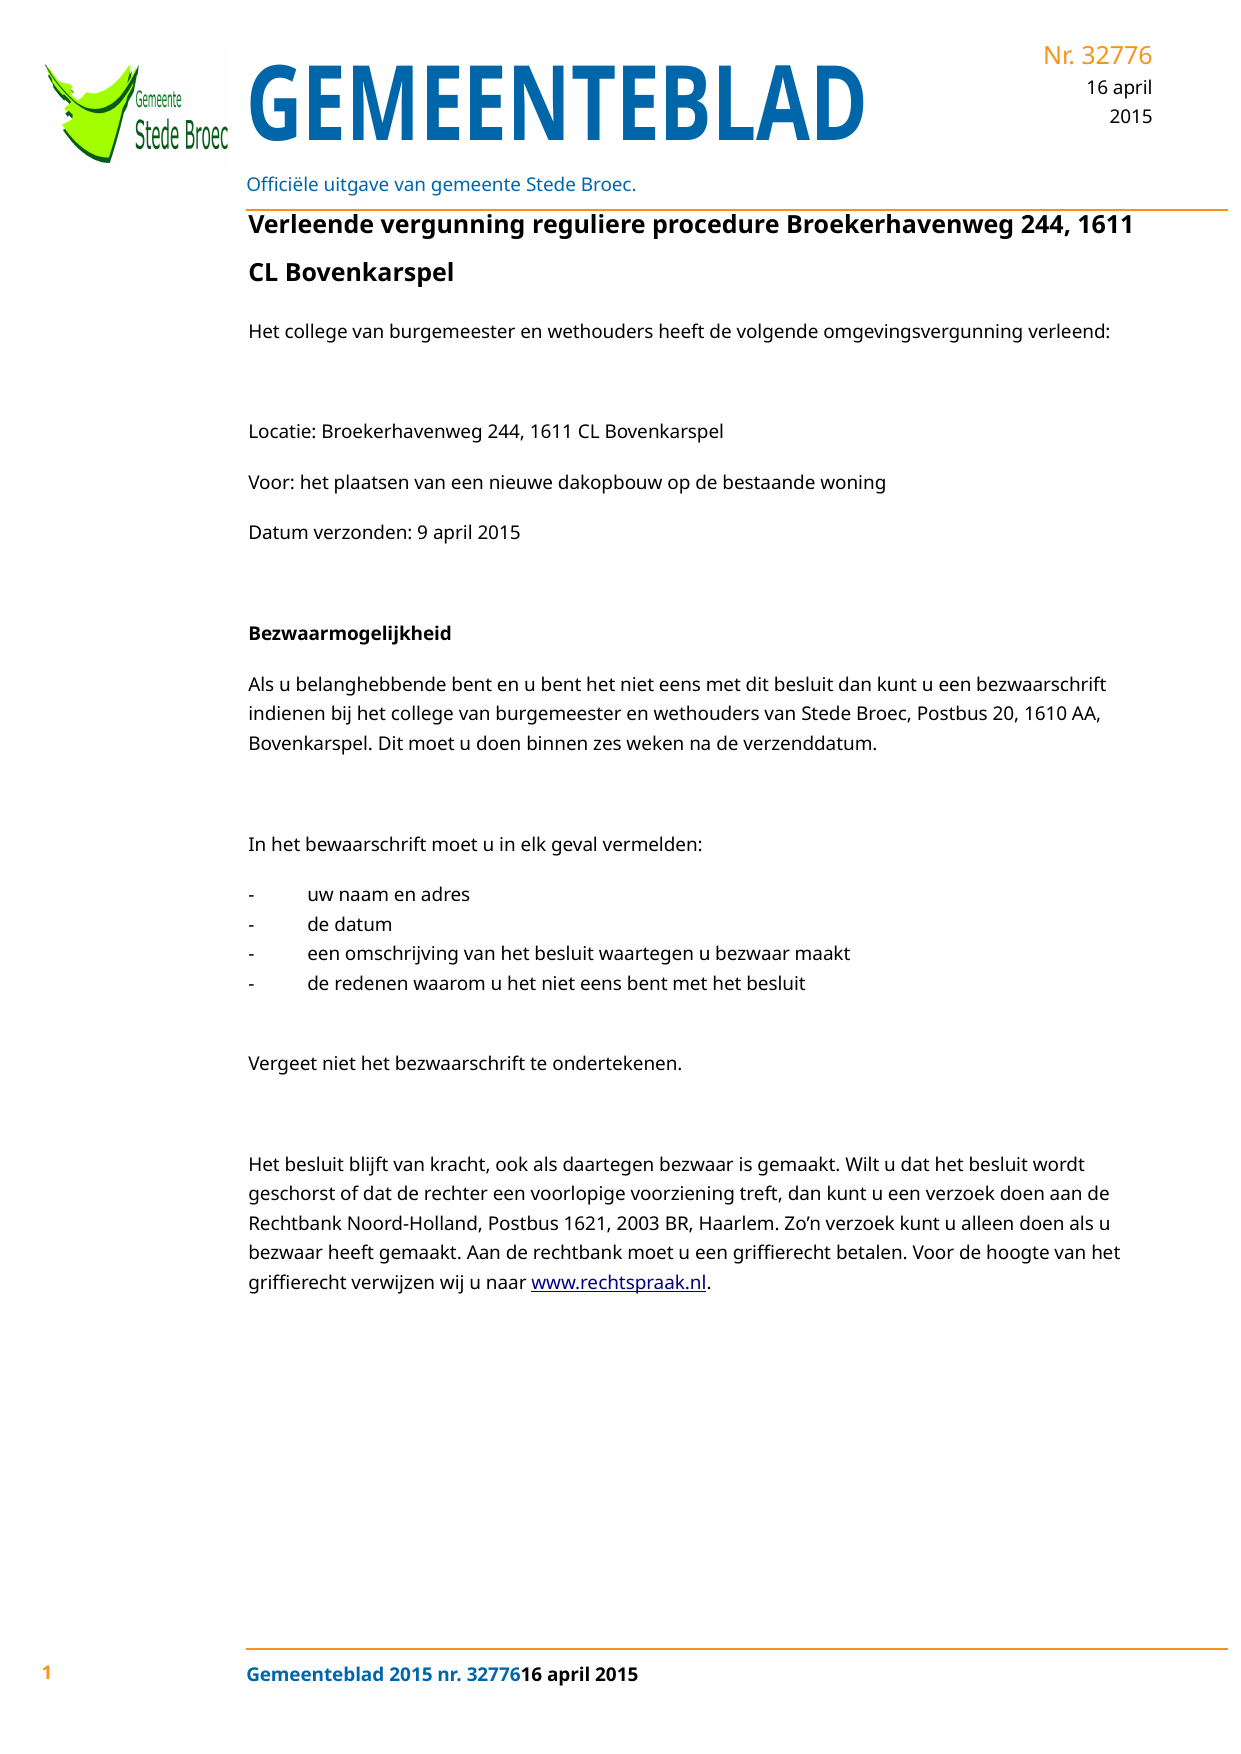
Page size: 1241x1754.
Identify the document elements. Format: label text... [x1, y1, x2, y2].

text Voor: het plaatsen van een nieuwe dakopbouw op de bestaande woning [248, 469, 1152, 495]
text Datum verzonden: 9 april 2015 [248, 519, 1152, 545]
list de redenen waarom u het niet eens bent met het besluit [248, 970, 1152, 996]
text Als u belanghebbende bent en u bent het niet eens met dit besluit dan kunt u een bezwaarschrift indienen bij het college van burgemeester en wethouders van Stede Broec, Postbus 20, 1610 AA, Bovenkarspel. Dit moet u doen binnen zes weken na de verzenddatum. [248, 671, 1152, 756]
text In het bewaarschrift moet u in elk geval vermelden: [248, 831, 1152, 857]
list de datum [248, 911, 1152, 937]
text Locatie: Broekerhavenweg 244, 1611 CL Bovenkarspel [248, 419, 1152, 444]
list uw naam en adres [248, 881, 1152, 907]
text Vergeet niet het bezwaarschrift te ondertekenen. [248, 1050, 1152, 1076]
text Bezwaarmogelijkheid [248, 620, 1152, 646]
text Het besluit blijft van kracht, ook als daartegen bezwaar is gemaakt. Wilt u dat het besluit wordt geschorst of dat de rechter een voorlopige voorziening treft, dan kunt u een verzoek doen aan de Rechtbank Noord-Holland, Postbus 1621, 2003 BR, Haarlem. Zo’n verzoek kunt u alleen doen als u bezwaar heeft gemaakt. Aan de rechtbank moet u een griffierecht betalen. Voor de hoogte van het griffierecht verwijzen wij u naar www.rechtspraak.nl. [248, 1151, 1152, 1295]
text Verleende vergunning reguliere procedure Broekerhavenweg 244, 1611 CL Bovenkarspel [248, 211, 1152, 288]
list een omschrijving van het besluit waartegen u bezwaar maakt [248, 940, 1152, 966]
text Het college van burgemeester en wethouders heeft de volgende omgevingsvergunning verleend: [248, 318, 1152, 344]
picture [41, 47, 231, 172]
